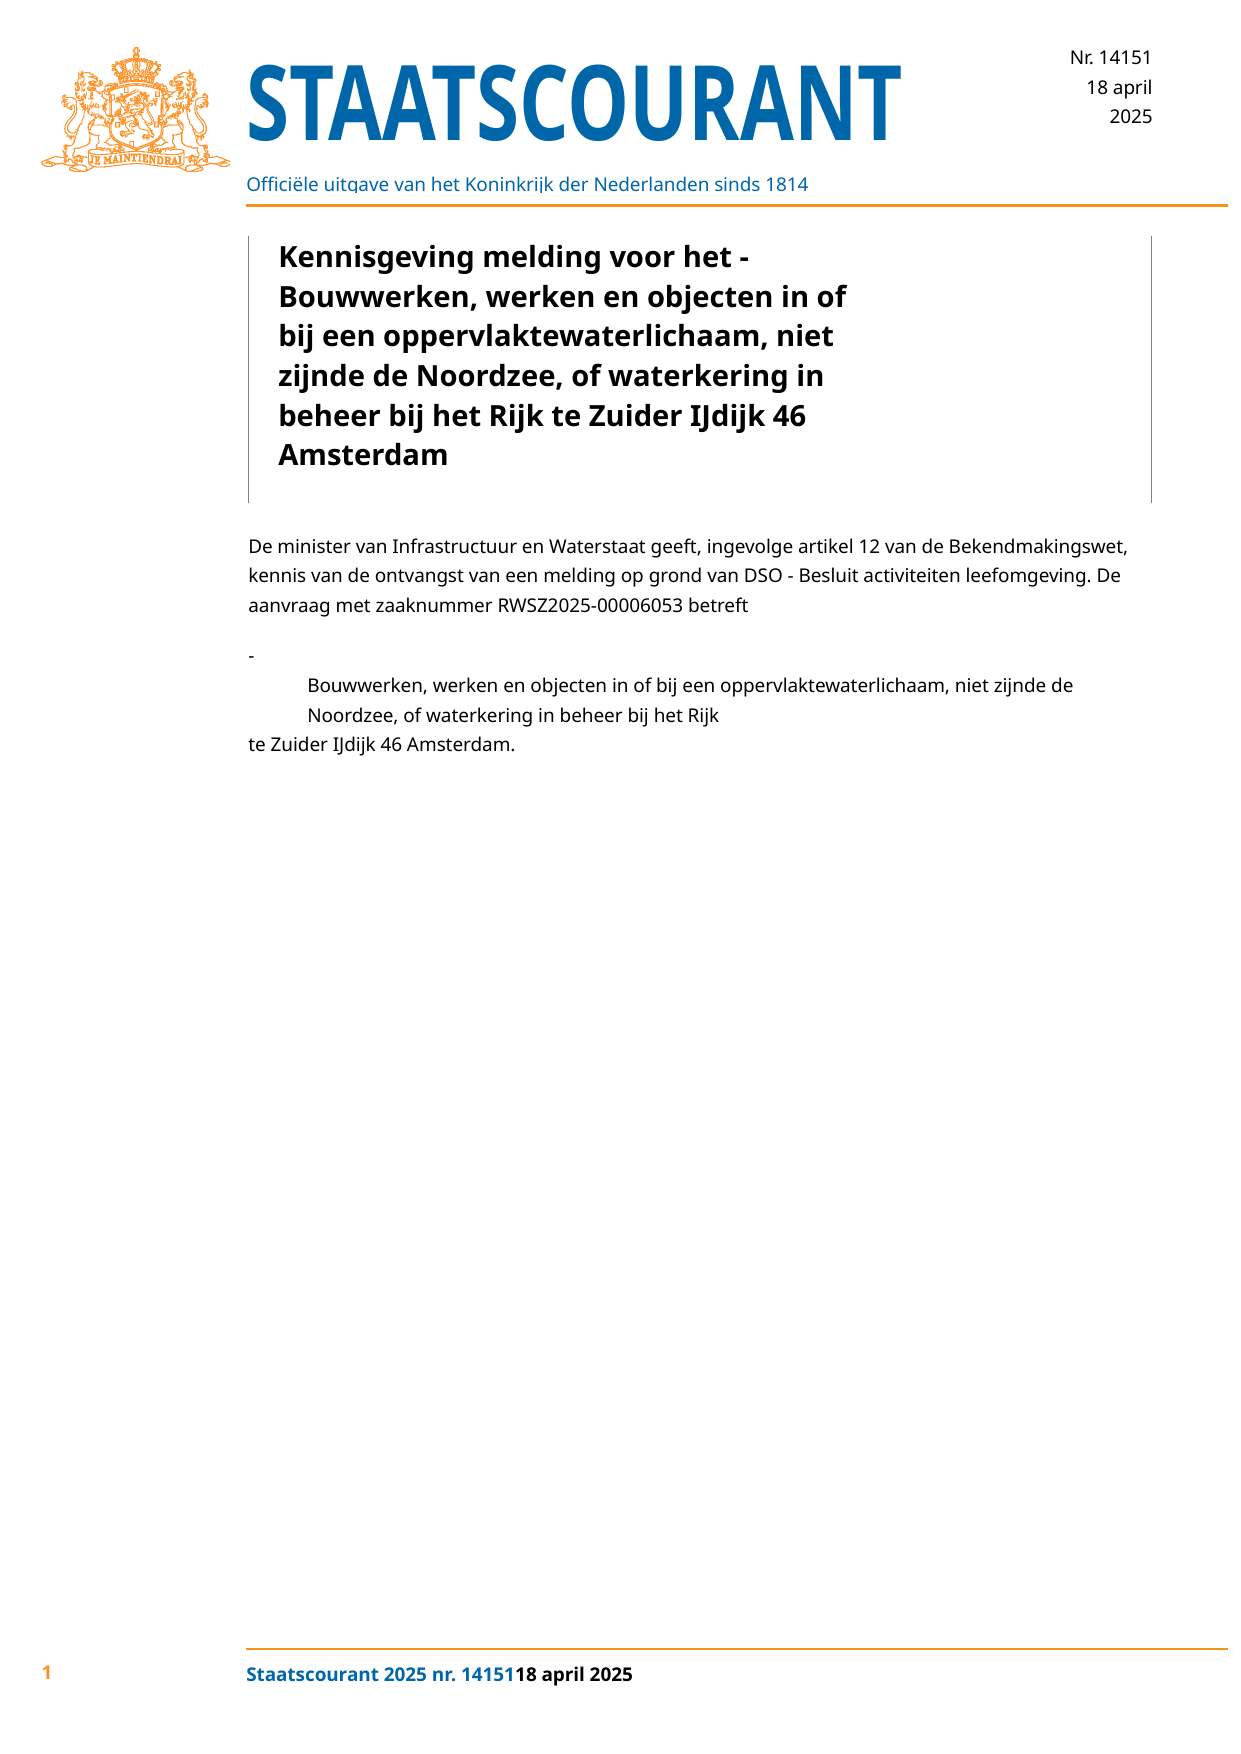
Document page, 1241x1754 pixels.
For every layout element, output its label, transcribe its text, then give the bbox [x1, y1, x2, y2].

table_header [850, 414, 1151, 503]
list Bouwwerken, werken en objecten in of bij een oppervlaktewaterlichaam, niet zijnde de Noordzee, of waterkering in beheer bij het Rijk [248, 672, 1152, 727]
table_header [850, 236, 912, 413]
picture [912, 236, 1090, 414]
text te Zuider IJdijk 46 Amsterdam. [248, 731, 1152, 757]
picture [41, 47, 231, 172]
text De minister van Infrastructuur en Waterstaat geeft, ingevolge artikel 12 van de Bekendmakingswet, kennis van de ontvangst van een melding op grond van DSO - Besluit activiteiten leefomgeving. De aanvraag met zaaknummer RWSZ2025-00006053 betreft [248, 533, 1152, 618]
table_header [1090, 236, 1151, 413]
table_header Kennisgeving melding voor het -Bouwwerken, werken en objecten in of bij een oppervlaktewaterlichaam, niet zijnde de Noordzee, of waterkering in beheer bij het Rijk te Zuider IJdijk 46 Amsterdam [249, 236, 850, 503]
